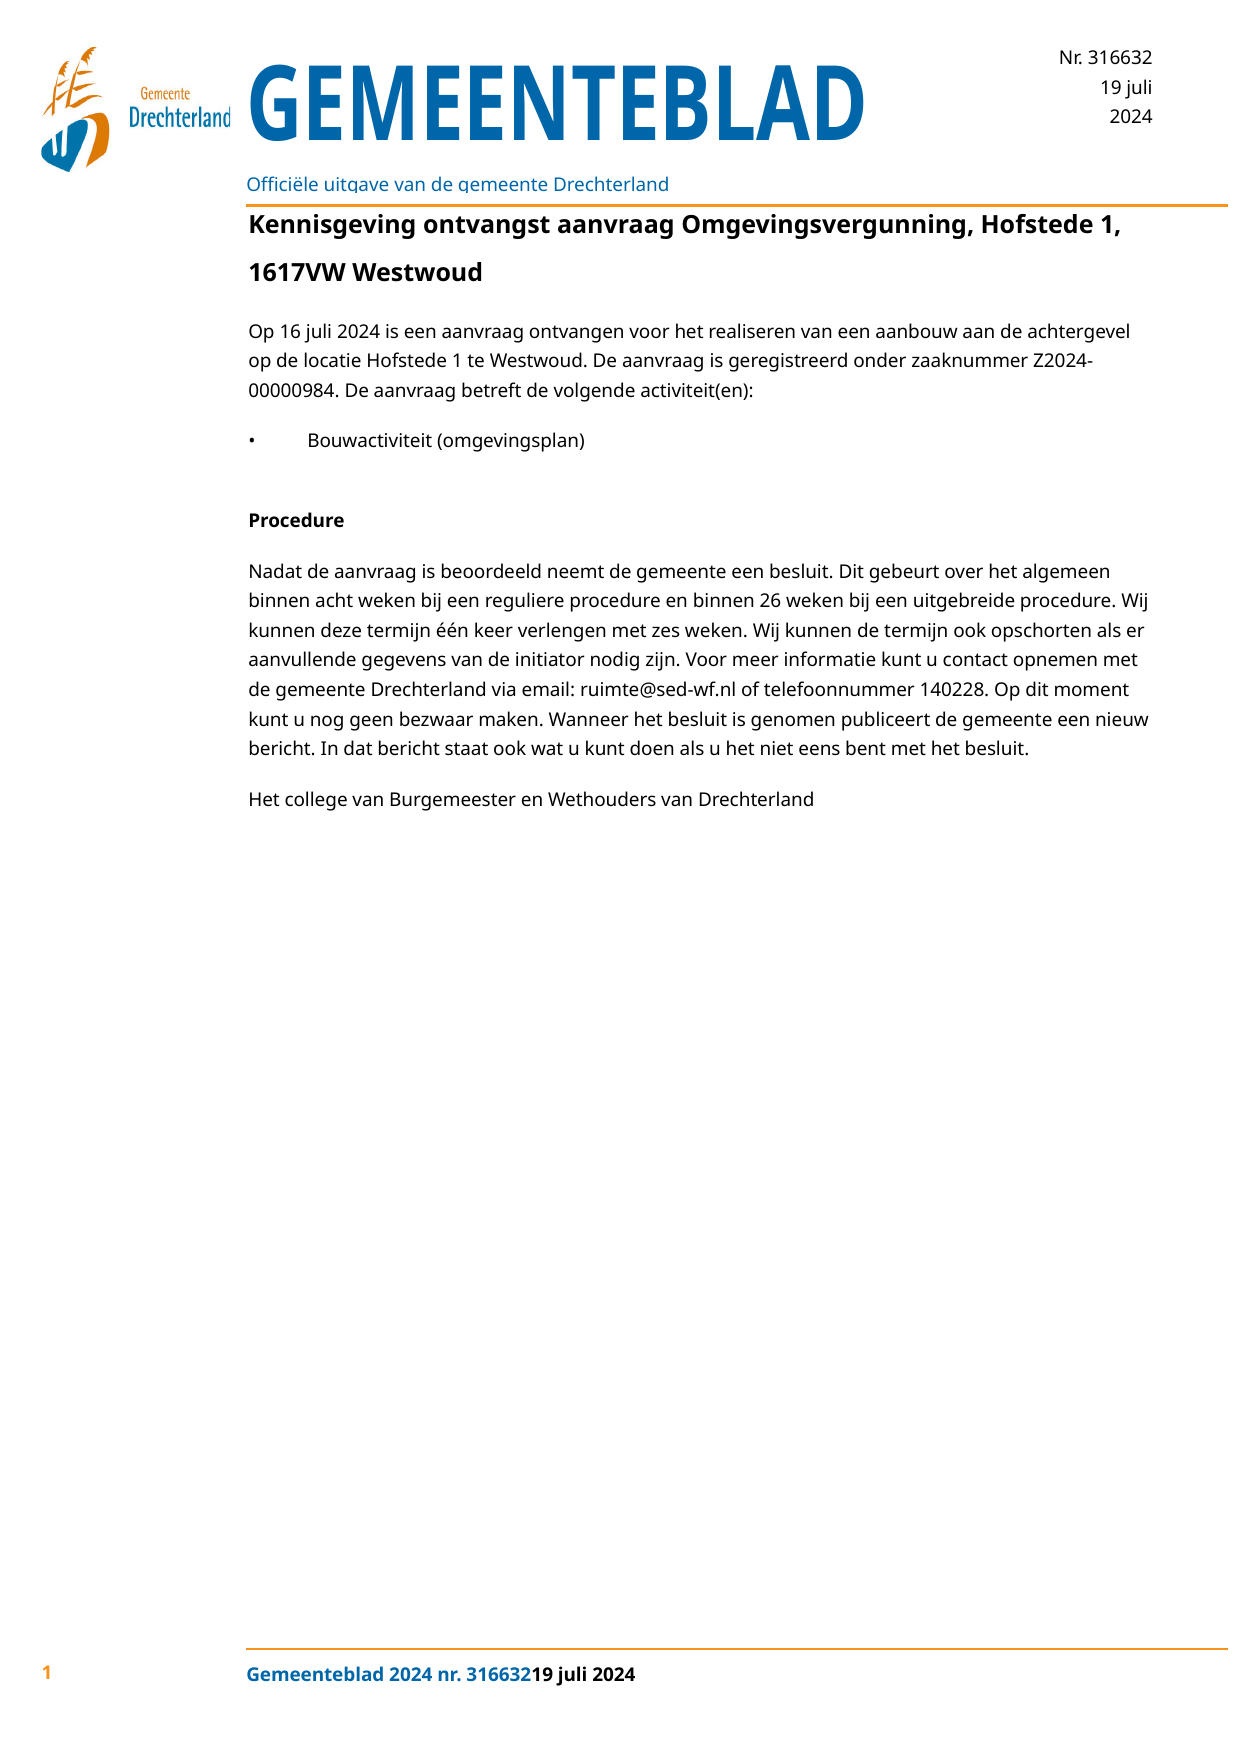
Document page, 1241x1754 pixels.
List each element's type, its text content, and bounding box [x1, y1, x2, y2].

text Kennisgeving ontvangst aanvraag Omgevingsvergunning, Hofstede 1, 1617VW Westwoud [248, 207, 1152, 288]
text Procedure [248, 507, 1152, 533]
list Bouwactiviteit (omgevingsplan) [248, 427, 1152, 453]
picture [41, 47, 231, 172]
text Nadat de aanvraag is beoordeeld neemt de gemeente een besluit. Dit gebeurt over het algemeen binnen acht weken bij een reguliere procedure en binnen 26 weken bij een uitgebreide procedure. Wij kunnen deze termijn één keer verlengen met zes weken. Wij kunnen de termijn ook opschorten als er aanvullende gegevens van de initiator nodig zijn. Voor meer informatie kunt u contact opnemen met de gemeente Drechterland via email: ruimte@sed-wf.nl of telefoonnummer 140228. Op dit moment kunt u nog geen bezwaar maken. Wanneer het besluit is genomen publiceert de gemeente een nieuw bericht. In dat bericht staat ook wat u kunt doen als u het niet eens bent met het besluit. [248, 558, 1152, 761]
picture [226, 115, 231, 124]
text Op 16 juli 2024 is een aanvraag ontvangen voor het realiseren van een aanbouw aan de achtergevel op de locatie Hofstede 1 te Westwoud. De aanvraag is geregistreerd onder zaaknummer Z2024-00000984. De aanvraag betreft de volgende activiteit(en): [248, 318, 1152, 403]
text Het college van Burgemeester en Wethouders van Drechterland [248, 786, 1152, 812]
picture [41, 158, 64, 172]
